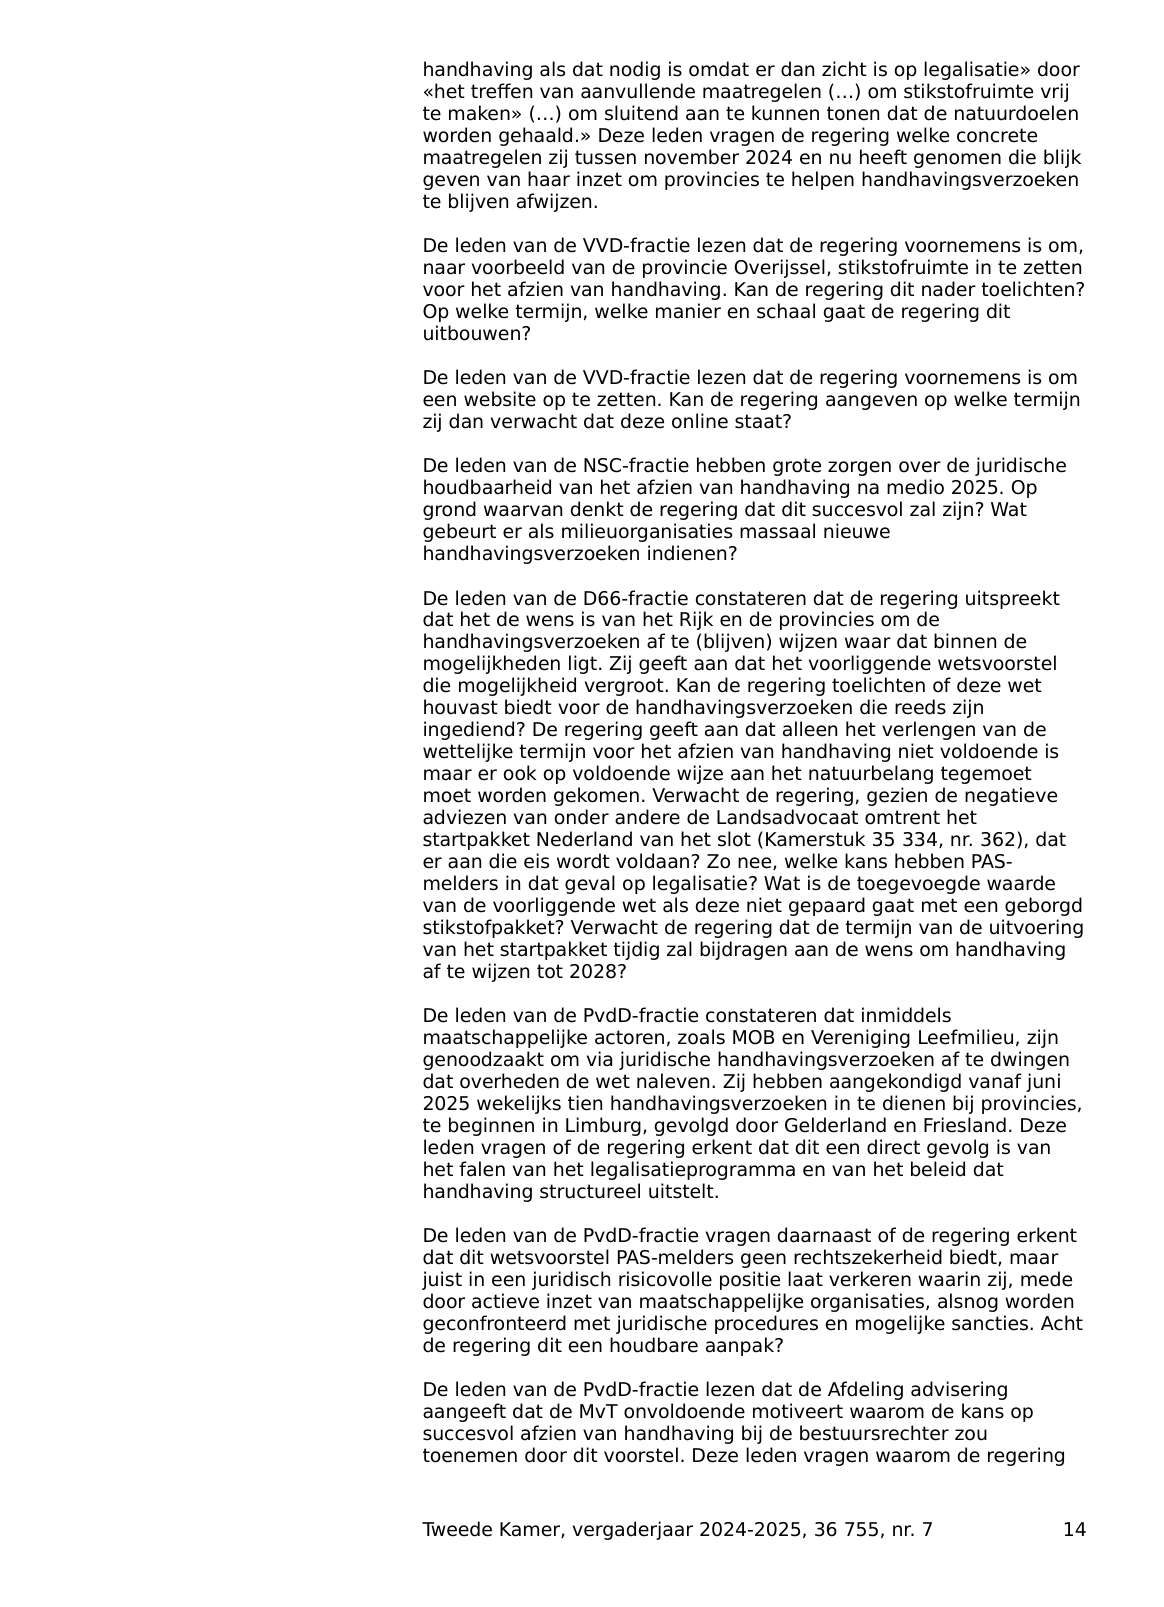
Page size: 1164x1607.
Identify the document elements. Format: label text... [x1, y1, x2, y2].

text De leden van de PvdD-fractie lezen dat de Afdeling advisering aangeeft dat de MvT onvoldoende motiveert waarom de kans op succesvol afzien van handhaving bij de bestuursrechter zou toenemen door dit voorstel. Deze leden vragen waarom de regering [422, 1379, 1087, 1467]
text De leden van de D66-fractie constateren dat de regering uitspreekt dat het de wens is van het Rijk en de provincies om de handhavingsverzoeken af te (blijven) wijzen waar dat binnen de mogelijkheden ligt. Zij geeft aan dat het voorliggende wetsvoorstel die mogelijkheid vergroot. Kan de regering toelichten of deze wet houvast biedt voor de handhavingsverzoeken die reeds zijn ingediend? De regering geeft aan dat alleen het verlengen van de wettelijke termijn voor het afzien van handhaving niet voldoende is maar er ook op voldoende wijze aan het natuurbelang tegemoet moet worden gekomen. Verwacht de regering, gezien de negatieve adviezen van onder andere de Landsadvocaat omtrent het startpakket Nederland van het slot (Kamerstuk 35 334, nr. 362), dat er aan die eis wordt voldaan? Zo nee, welke kans hebben PAS-melders in dat geval op legalisatie? Wat is de toegevoegde waarde van de voorliggende wet als deze niet gepaard gaat met een geborgd stikstofpakket? Verwacht de regering dat de termijn van de uitvoering van het startpakket tijdig zal bijdragen aan de wens om handhaving af te wijzen tot 2028? [422, 587, 1087, 983]
text De leden van de PvdD-fractie vragen daarnaast of de regering erkent dat dit wetsvoorstel PAS-melders geen rechtszekerheid biedt, maar juist in een juridisch risicovolle positie laat verkeren waarin zij, mede door actieve inzet van maatschappelijke organisaties, alsnog worden geconfronteerd met juridische procedures en mogelijke sancties. Acht de regering dit een houdbare aanpak? [422, 1225, 1087, 1357]
text De leden van de VVD-fractie lezen dat de regering voornemens is om een website op te zetten. Kan de regering aangeven op welke termijn zij dan verwacht dat deze online staat? [422, 367, 1087, 433]
text De leden van de PvdD-fractie constateren dat inmiddels maatschappelijke actoren, zoals MOB en Vereniging Leefmilieu, zijn genoodzaakt om via juridische handhavingsverzoeken af te dwingen dat overheden de wet naleven. Zij hebben aangekondigd vanaf juni 2025 wekelijks tien handhavingsverzoeken in te dienen bij provincies, te beginnen in Limburg, gevolgd door Gelderland en Friesland. Deze leden vragen of de regering erkent dat dit een direct gevolg is van het falen van het legalisatieprogramma en van het beleid dat handhaving structureel uitstelt. [422, 1005, 1087, 1203]
text De leden van de NSC-fractie hebben grote zorgen over de juridische houdbaarheid van het afzien van handhaving na medio 2025. Op grond waarvan denkt de regering dat dit succesvol zal zijn? Wat gebeurt er als milieuorganisaties massaal nieuwe handhavingsverzoeken indienen? [422, 455, 1087, 565]
text handhaving als dat nodig is omdat er dan zicht is op legalisatie» door «het treffen van aanvullende maatregelen (…) om stikstofruimte vrij te maken» (…) om sluitend aan te kunnen tonen dat de natuurdoelen worden gehaald.» Deze leden vragen de regering welke concrete maatregelen zij tussen november 2024 en nu heeft genomen die blijk geven van haar inzet om provincies te helpen handhavingsverzoeken te blijven afwijzen. [422, 59, 1087, 213]
text De leden van de VVD-fractie lezen dat de regering voornemens is om, naar voorbeeld van de provincie Overijssel, stikstofruimte in te zetten voor het afzien van handhaving. Kan de regering dit nader toelichten? Op welke termijn, welke manier en schaal gaat de regering dit uitbouwen? [422, 235, 1087, 345]
